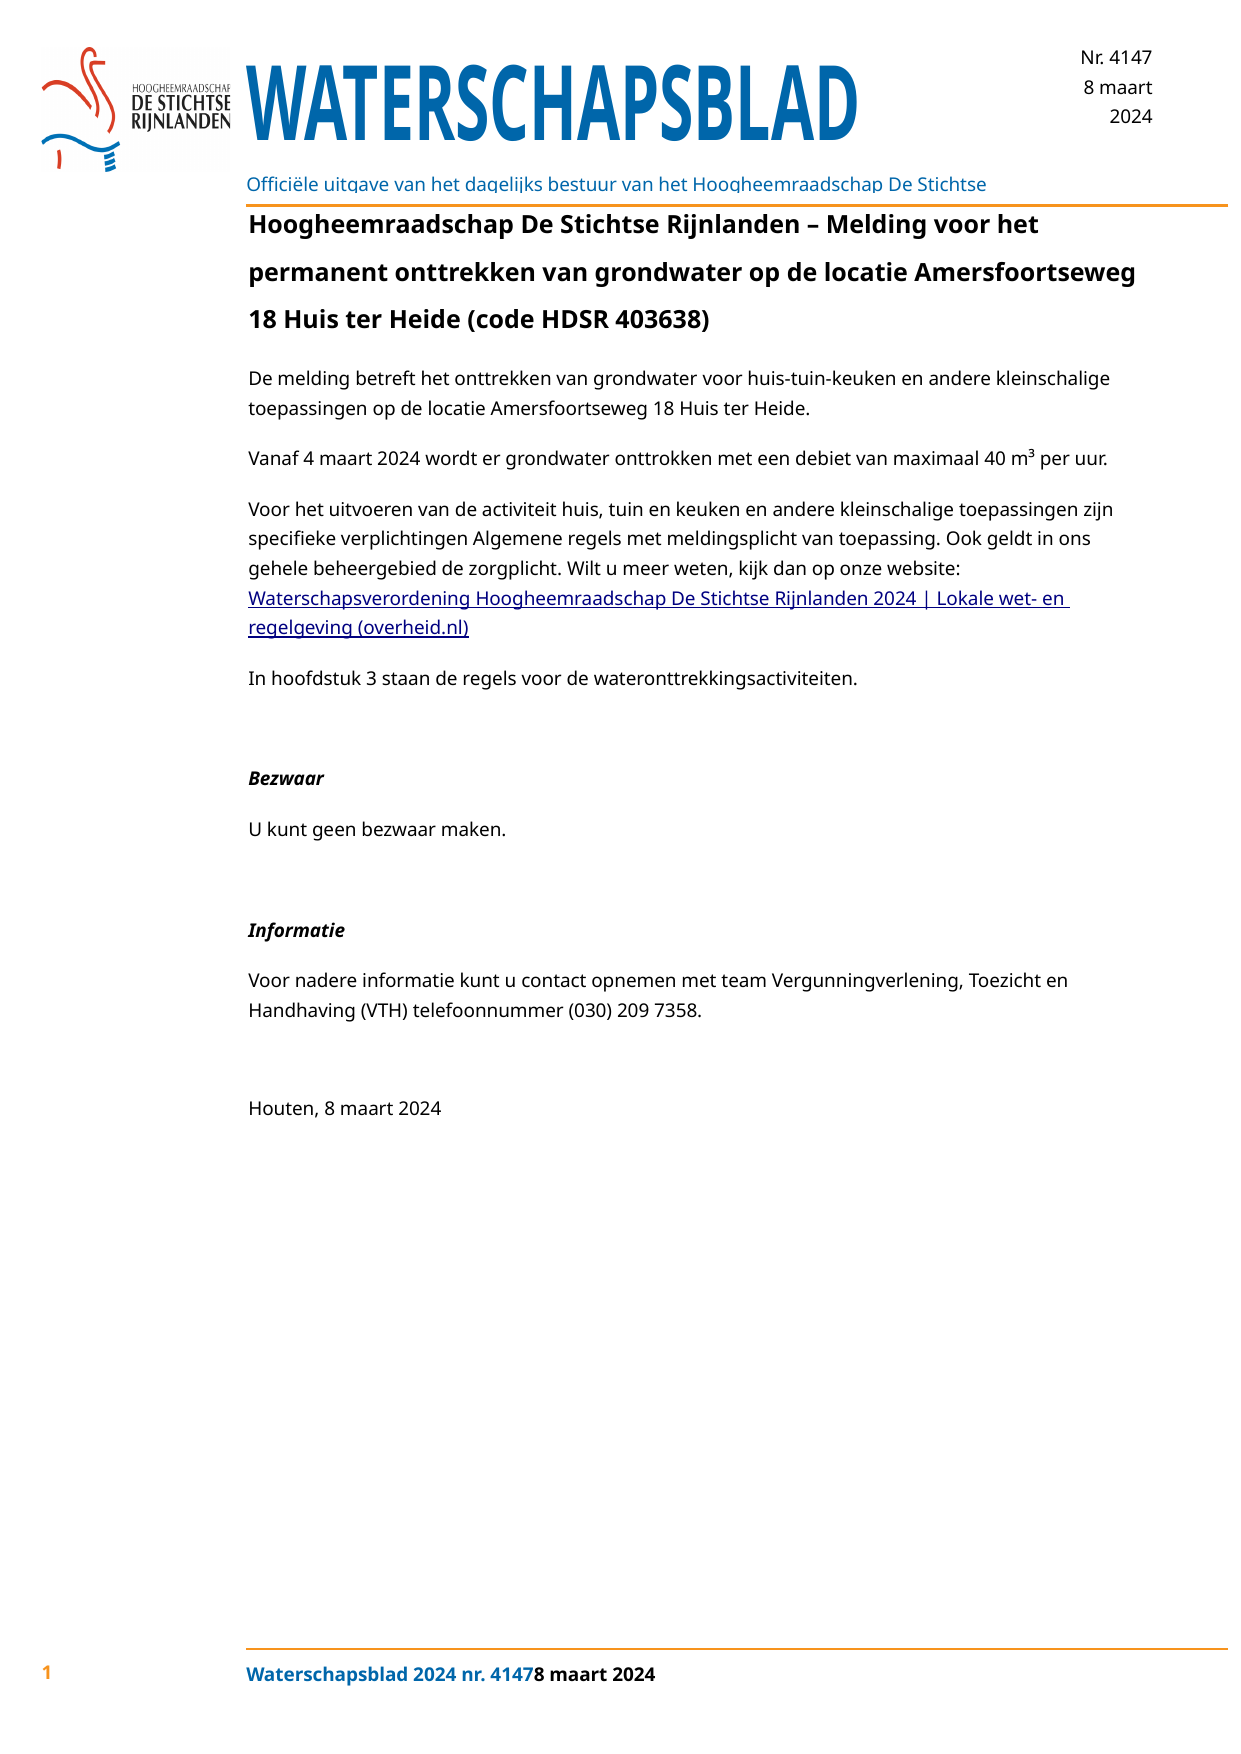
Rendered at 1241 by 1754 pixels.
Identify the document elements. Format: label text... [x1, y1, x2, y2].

text Hoogheemraadschap De Stichtse Rijnlanden – Melding voor het permanent onttrekken van grondwater op de locatie Amersfoortseweg 18 Huis ter Heide (code HDSR 403638) [248, 207, 1152, 336]
picture [41, 47, 231, 172]
text Voor nadere informatie kunt u contact opnemen met team Vergunningverlening, Toezicht en Handhaving (VTH) telefoonnummer (030) 209 7358. [248, 967, 1152, 1022]
text Informatie [248, 917, 1152, 942]
text De melding betreft het onttrekken van grondwater voor huis-tuin-keuken en andere kleinschalige toepassingen op de locatie Amersfoortseweg 18 Huis ter Heide. [248, 366, 1152, 421]
text Voor het uitvoeren van de activiteit huis, tuin en keuken en andere kleinschalige toepassingen zijn specifieke verplichtingen Algemene regels met meldingsplicht van toepassing. Ook geldt in ons gehele beheergebied de zorgplicht. Wilt u meer weten, kijk dan op onze website: Waterschapsverordening Hoogheemraadschap De Stichtse Rijnlanden 2024 | Lokale wet- en regelgeving (overheid.nl) [248, 496, 1152, 640]
text In hoofdstuk 3 staan de regels voor de wateronttrekkingsactiviteiten. [248, 665, 1152, 690]
text Houten, 8 maart 2024 [248, 1095, 1152, 1121]
text Vanaf 4 maart 2024 wordt er grondwater onttrokken met een debiet van maximaal 40 m³ per uur. [248, 446, 1152, 471]
text Bezwaar [248, 766, 1152, 791]
text U kunt geen bezwaar maken. [248, 816, 1152, 842]
